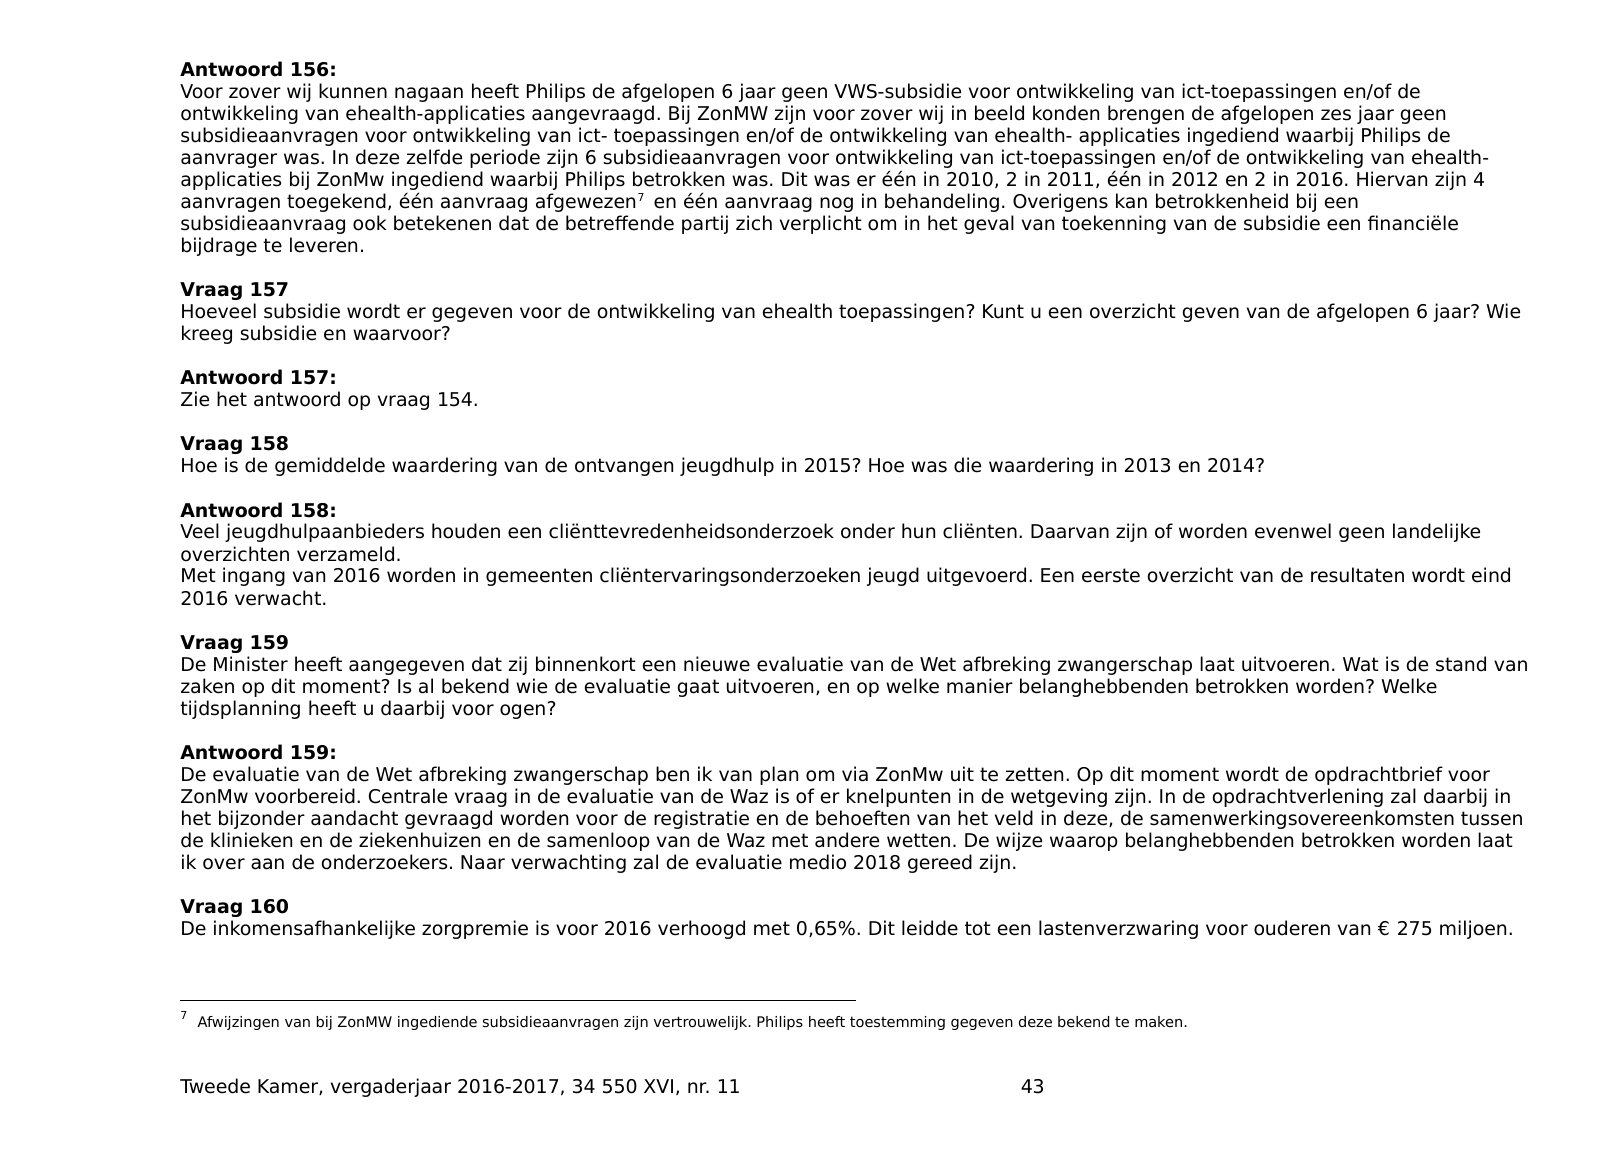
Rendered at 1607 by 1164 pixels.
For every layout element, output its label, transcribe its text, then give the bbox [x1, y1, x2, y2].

text Afwijzingen van bij ZonMW ingediende subsidieaanvragen zijn vertrouwelijk. Philips heeft toestemming gegeven deze bekend te maken. [180, 1009, 1529, 1031]
text De inkomensafhankelijke zorgpremie is voor 2016 verhoogd met 0,65%. Dit leidde tot een lastenverzwaring voor ouderen van € 275 miljoen. [180, 918, 1529, 940]
text Antwoord 156: [180, 59, 1529, 81]
text Voor zover wij kunnen nagaan heeft Philips de afgelopen 6 jaar geen VWS-subsidie voor ontwikkeling van ict-toepassingen en/of de ontwikkeling van ehealth-applicaties aangevraagd. Bij ZonMW zijn voor zover wij in beeld konden brengen de afgelopen zes jaar geen subsidieaanvragen voor ontwikkeling van ict- toepassingen en/of de ontwikkeling van ehealth- applicaties ingediend waarbij Philips de aanvrager was. In deze zelfde periode zijn 6 subsidieaanvragen voor ontwikkeling van ict-toepassingen en/of de ontwikkeling van ehealth-applicaties bij ZonMw ingediend waarbij Philips betrokken was. Dit was er één in 2010, 2 in 2011, één in 2012 en 2 in 2016. Hiervan zijn 4 aanvragen toegekend, één aanvraag afgewezen en één aanvraag nog in behandeling. Overigens kan betrokkenheid bij een subsidieaanvraag ook betekenen dat de betreffende partij zich verplicht om in het geval van toekenning van de subsidie een financiële bijdrage te leveren. [180, 81, 1529, 257]
text Antwoord 159: [180, 742, 1529, 764]
text Hoe is de gemiddelde waardering van de ontvangen jeugdhulp in 2015? Hoe was die waardering in 2013 en 2014? [180, 455, 1529, 477]
text Vraag 158 [180, 433, 1529, 455]
text Vraag 160 [180, 896, 1529, 918]
text De Minister heeft aangegeven dat zij binnenkort een nieuwe evaluatie van de Wet afbreking zwangerschap laat uitvoeren. Wat is de stand van zaken op dit moment? Is al bekend wie de evaluatie gaat uitvoeren, en op welke manier belanghebbenden betrokken worden? Welke tijdsplanning heeft u daarbij voor ogen? [180, 653, 1529, 719]
text Antwoord 158: [180, 499, 1529, 521]
text Vraag 157 [180, 279, 1529, 301]
text Veel jeugdhulpaanbieders houden een cliënttevredenheidsonderzoek onder hun cliënten. Daarvan zijn of worden evenwel geen landelijke overzichten verzameld. [180, 521, 1529, 565]
text Antwoord 157: [180, 367, 1529, 389]
text Met ingang van 2016 worden in gemeenten cliëntervaringsonderzoeken jeugd uitgevoerd. Een eerste overzicht van de resultaten wordt eind 2016 verwacht. [180, 565, 1529, 609]
text De evaluatie van de Wet afbreking zwangerschap ben ik van plan om via ZonMw uit te zetten. Op dit moment wordt de opdrachtbrief voor ZonMw voorbereid. Centrale vraag in de evaluatie van de Waz is of er knelpunten in de wetgeving zijn. In de opdrachtverlening zal daarbij in het bijzonder aandacht gevraagd worden voor de registratie en de behoeften van het veld in deze, de samenwerkingsovereenkomsten tussen de klinieken en de ziekenhuizen en de samenloop van de Waz met andere wetten. De wijze waarop belanghebbenden betrokken worden laat ik over aan de onderzoekers. Naar verwachting zal de evaluatie medio 2018 gereed zijn. [180, 764, 1529, 873]
text Vraag 159 [180, 632, 1529, 653]
text Zie het antwoord op vraag 154. [180, 389, 1529, 411]
text Hoeveel subsidie wordt er gegeven voor de ontwikkeling van ehealth toepassingen? Kunt u een overzicht geven van de afgelopen 6 jaar? Wie kreeg subsidie en waarvoor? [180, 301, 1529, 345]
